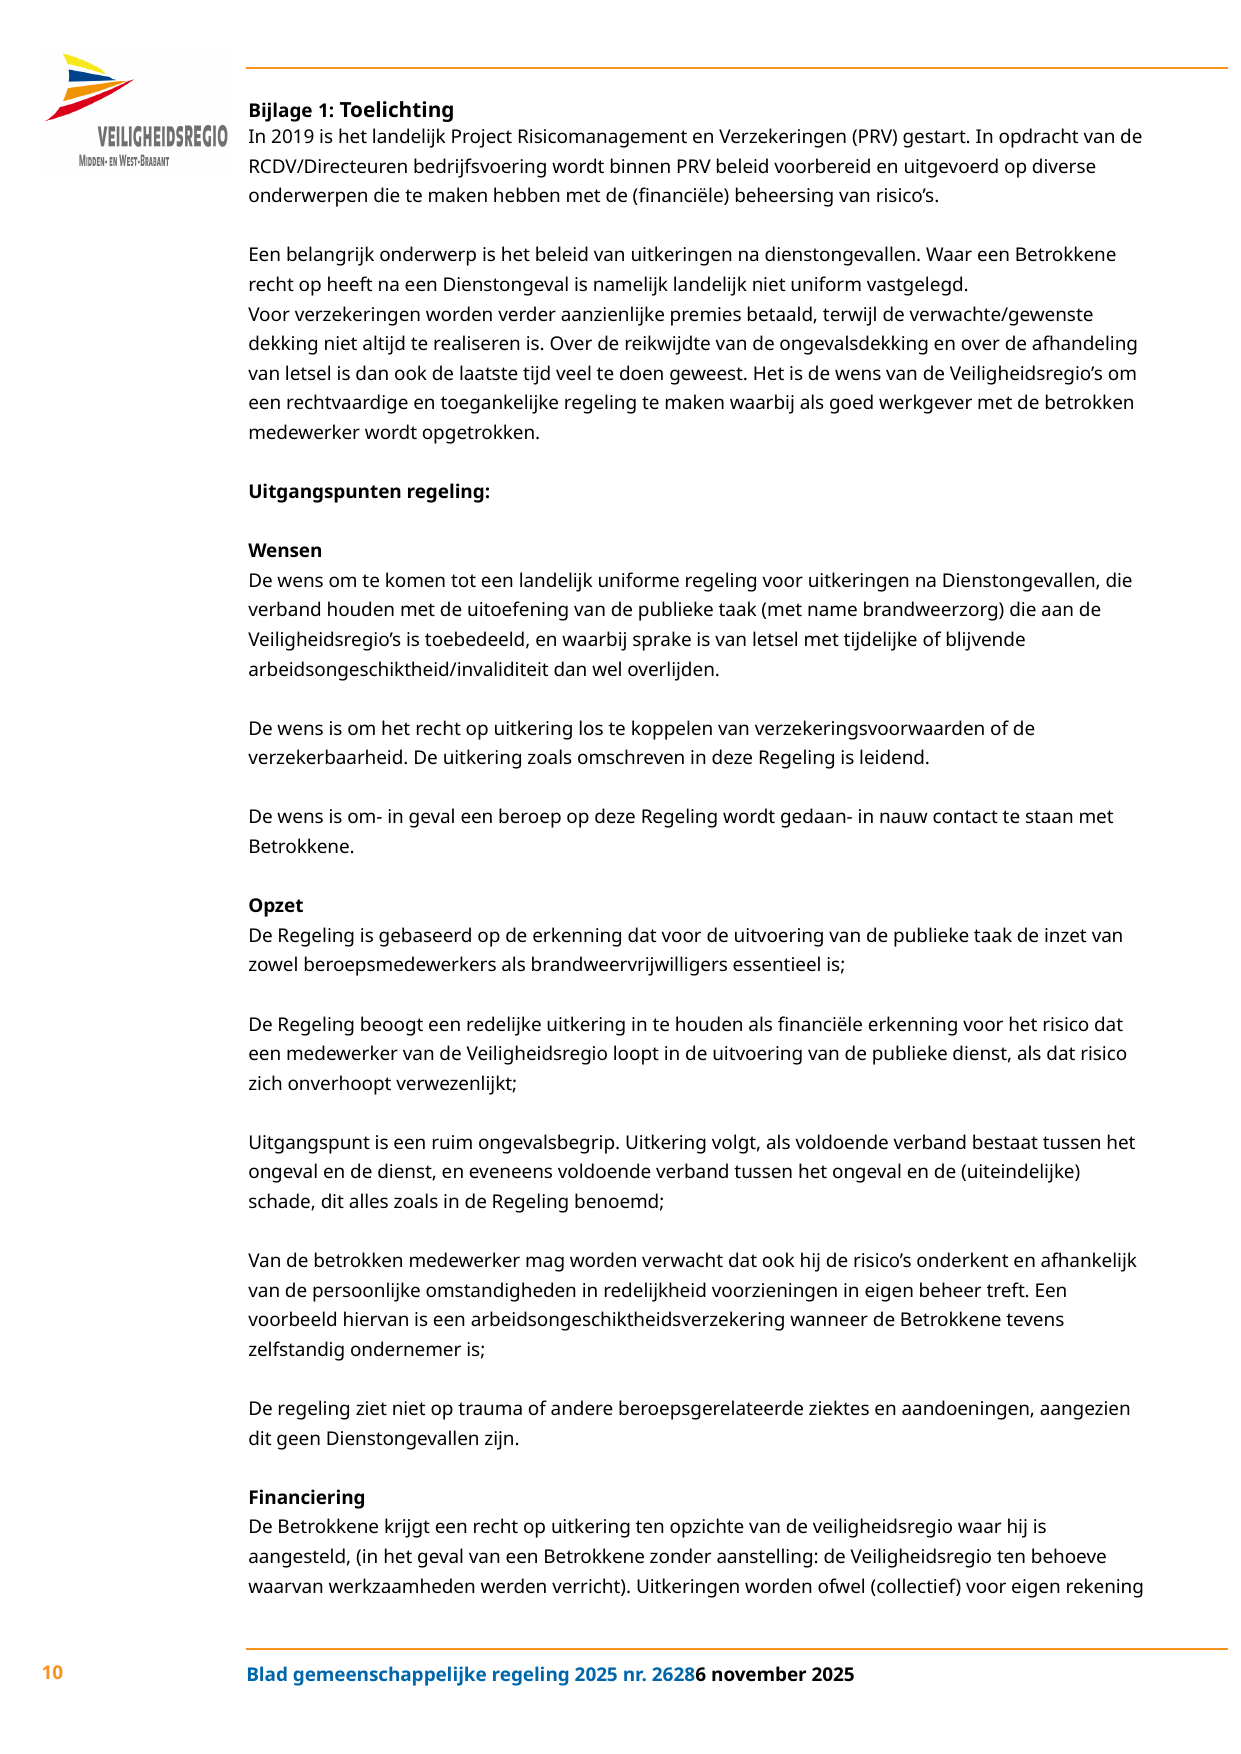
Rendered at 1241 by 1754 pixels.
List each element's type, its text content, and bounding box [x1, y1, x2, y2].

text Bijlage 1: Toelichting [248, 95, 1152, 123]
text Wensen [248, 537, 1152, 563]
text Uitgangspunt is een ruim ongevalsbegrip. Uitkering volgt, als voldoende verband bestaat tussen het ongeval en de dienst, en eveneens voldoende verband tussen het ongeval en de (uiteindelijke) schade, dit alles zoals in de Regeling benoemd; [248, 1129, 1152, 1214]
text Een belangrijk onderwerp is het beleid van uitkeringen na dienstongevallen. Waar een Betrokkene recht op heeft na een Dienstongeval is namelijk landelijk niet uniform vastgelegd. [248, 242, 1152, 297]
picture [41, 47, 231, 172]
text Van de betrokken medewerker mag worden verwacht dat ook hij de risico’s onderkent en afhankelijk van de persoonlijke omstandigheden in redelijkheid voorzieningen in eigen beheer treft. Een voorbeeld hiervan is een arbeidsongeschiktheidsverzekering wanneer de Betrokkene tevens zelfstandig ondernemer is; [248, 1247, 1152, 1362]
text De Regeling beoogt een redelijke uitkering in te houden als financiële erkenning voor het risico dat een medewerker van de Veiligheidsregio loopt in de uitvoering van de publieke dienst, als dat risico zich onverhoopt verwezenlijkt; [248, 1011, 1152, 1096]
text De wens om te komen tot een landelijk uniforme regeling voor uitkeringen na Dienstongevallen, die verband houden met de uitoefening van de publieke taak (met name brandweerzorg) die aan de Veiligheidsregio’s is toebedeeld, en waarbij sprake is van letsel met tijdelijke of blijvende arbeidsongeschiktheid/invaliditeit dan wel overlijden. [248, 567, 1152, 682]
text De Betrokkene krijgt een recht op uitkering ten opzichte van de veiligheidsregio waar hij is aangesteld, (in het geval van een Betrokkene zonder aanstelling: de Veiligheidsregio ten behoeve waarvan werkzaamheden werden verricht). Uitkeringen worden ofwel (collectief) voor eigen rekening [248, 1514, 1152, 1599]
text De wens is om- in geval een beroep op deze Regeling wordt gedaan- in nauw contact te staan met Betrokkene. [248, 804, 1152, 859]
text Financiering [248, 1484, 1152, 1510]
text Opzet [248, 892, 1152, 918]
text De wens is om het recht op uitkering los te koppelen van verzekeringsvoorwaarden of de verzekerbaarheid. De uitkering zoals omschreven in deze Regeling is leidend. [248, 715, 1152, 770]
text Voor verzekeringen worden verder aanzienlijke premies betaald, terwijl de verwachte/gewenste dekking niet altijd te realiseren is. Over de reikwijdte van de ongevalsdekking en over de afhandeling van letsel is dan ook de laatste tijd veel te doen geweest. Het is de wens van de Veiligheidsregio’s om een rechtvaardige en toegankelijke regeling te maken waarbij als goed werkgever met de betrokken medewerker wordt opgetrokken. [248, 301, 1152, 445]
text In 2019 is het landelijk Project Risicomanagement en Verzekeringen (PRV) gestart. In opdracht van de RCDV/Directeuren bedrijfsvoering wordt binnen PRV beleid voorbereid en uitgevoerd op diverse onderwerpen die te maken hebben met de (financiële) beheersing van risico’s. [248, 123, 1152, 208]
text De regeling ziet niet op trauma of andere beroepsgerelateerde ziektes en aandoeningen, aangezien dit geen Dienstongevallen zijn. [248, 1395, 1152, 1451]
text Uitgangspunten regeling: [248, 478, 1152, 504]
text De Regeling is gebaseerd op de erkenning dat voor de uitvoering van de publieke taak de inzet van zowel beroepsmedewerkers als brandweervrijwilligers essentieel is; [248, 922, 1152, 977]
